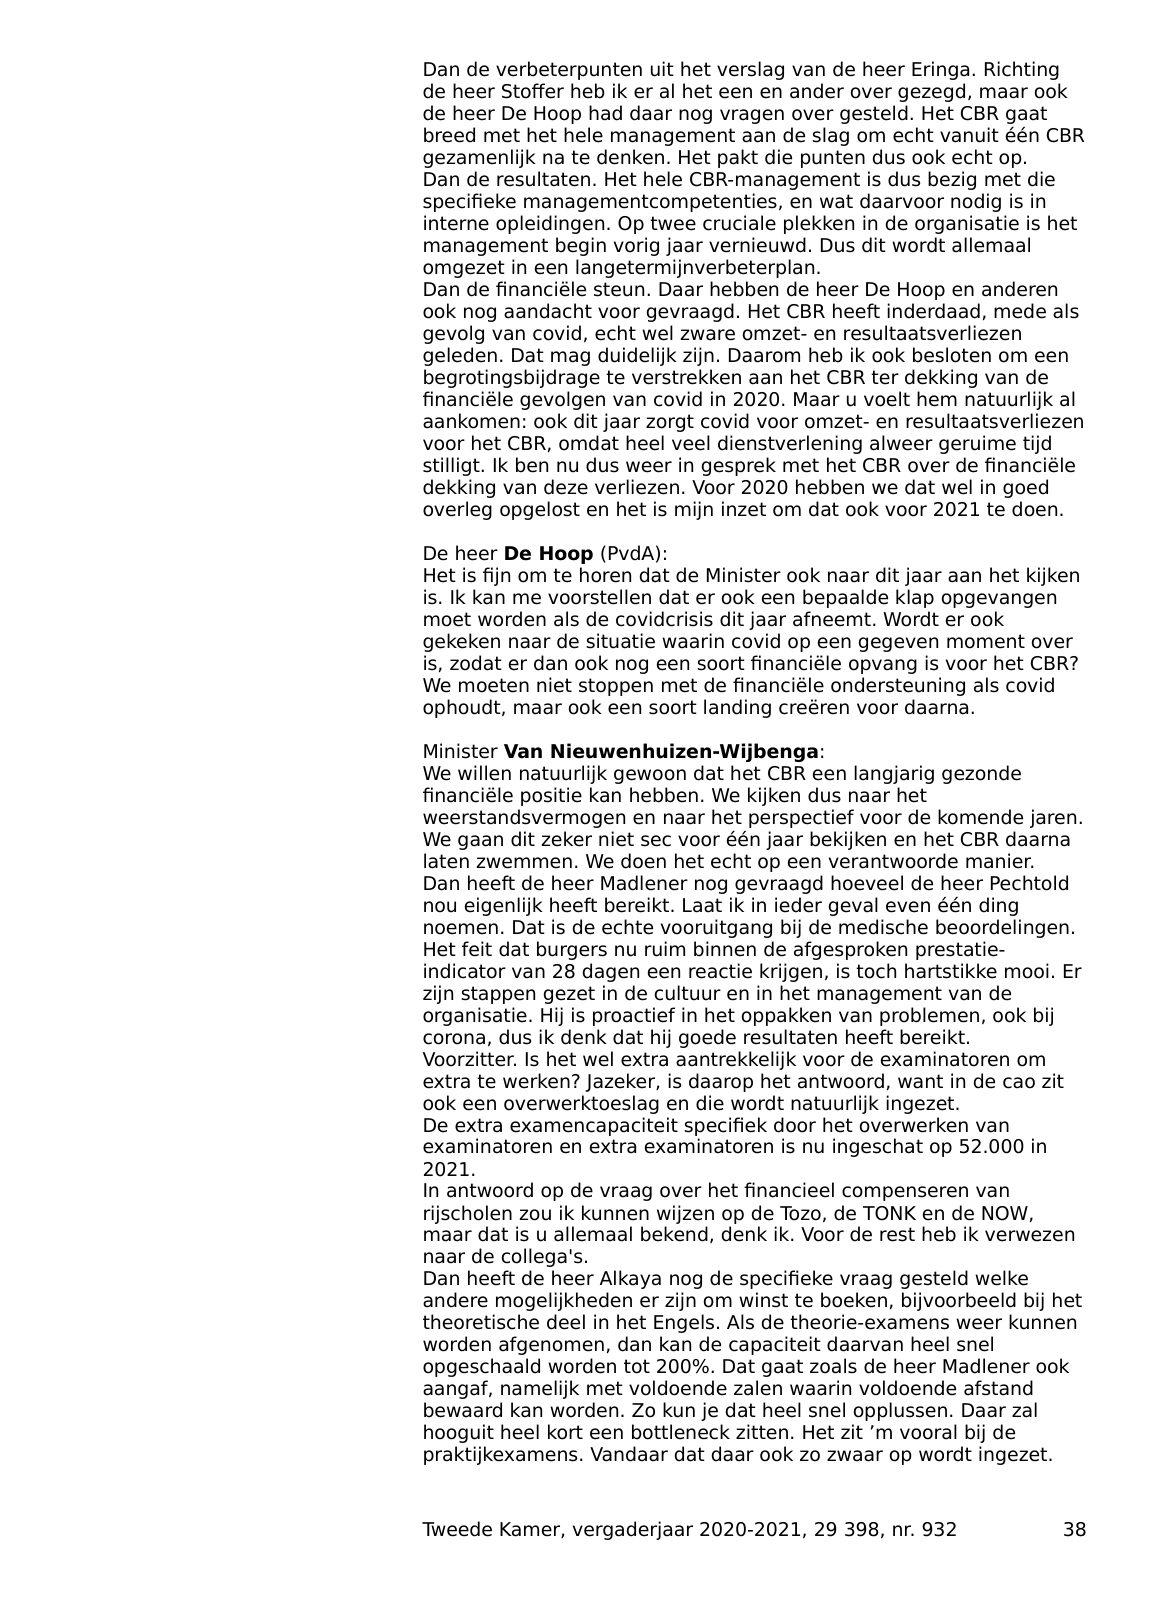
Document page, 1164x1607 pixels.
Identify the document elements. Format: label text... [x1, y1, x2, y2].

text Het is fijn om te horen dat de Minister ook naar dit jaar aan het kijken is. Ik kan me voorstellen dat er ook een bepaalde klap opgevangen moet worden als de covidcrisis dit jaar afneemt. Wordt er ook gekeken naar de situatie waarin covid op een gegeven moment over is, zodat er dan ook nog een soort financiële opvang is voor het CBR? We moeten niet stoppen met de financiële ondersteuning als covid ophoudt, maar ook een soort landing creëren voor daarna. [422, 565, 1087, 719]
text De extra examencapaciteit specifiek door het overwerken van examinatoren en extra examinatoren is nu ingeschat op 52.000 in 2021. [422, 1114, 1087, 1180]
text In antwoord op de vraag over het financieel compenseren van rijscholen zou ik kunnen wijzen op de Tozo, de TONK en de NOW, maar dat is u allemaal bekend, denk ik. Voor de rest heb ik verwezen naar de collega's. [422, 1180, 1087, 1268]
text We willen natuurlijk gewoon dat het CBR een langjarig gezonde financiële positie kan hebben. We kijken dus naar het weerstandsvermogen en naar het perspectief voor de komende jaren. We gaan dit zeker niet sec voor één jaar bekijken en het CBR daarna laten zwemmen. We doen het echt op een verantwoorde manier. [422, 763, 1087, 873]
text Minister Van Nieuwenhuizen-Wijbenga: [422, 741, 1087, 763]
text Dan de financiële steun. Daar hebben de heer De Hoop en anderen ook nog aandacht voor gevraagd. Het CBR heeft inderdaad, mede als gevolg van covid, echt wel zware omzet- en resultaatsverliezen geleden. Dat mag duidelijk zijn. Daarom heb ik ook besloten om een begrotingsbijdrage te verstrekken aan het CBR ter dekking van de financiële gevolgen van covid in 2020. Maar u voelt hem natuurlijk al aankomen: ook dit jaar zorgt covid voor omzet- en resultaatsverliezen voor het CBR, omdat heel veel dienstverlening alweer geruime tijd stilligt. Ik ben nu dus weer in gesprek met het CBR over de financiële dekking van deze verliezen. Voor 2020 hebben we dat wel in goed overleg opgelost en het is mijn inzet om dat ook voor 2021 te doen. [422, 279, 1087, 521]
text Dan heeft de heer Madlener nog gevraagd hoeveel de heer Pechtold nou eigenlijk heeft bereikt. Laat ik in ieder geval even één ding noemen. Dat is de echte vooruitgang bij de medische beoordelingen. Het feit dat burgers nu ruim binnen de afgesproken prestatie-indicator van 28 dagen een reactie krijgen, is toch hartstikke mooi. Er zijn stappen gezet in de cultuur en in het management van de organisatie. Hij is proactief in het oppakken van problemen, ook bij corona, dus ik denk dat hij goede resultaten heeft bereikt. [422, 873, 1087, 1048]
text Dan de verbeterpunten uit het verslag van de heer Eringa. Richting de heer Stoffer heb ik er al het een en ander over gezegd, maar ook de heer De Hoop had daar nog vragen over gesteld. Het CBR gaat breed met het hele management aan de slag om echt vanuit één CBR gezamenlijk na te denken. Het pakt die punten dus ook echt op. [422, 59, 1087, 169]
text De heer De Hoop (PvdA): [422, 543, 1087, 565]
text Dan de resultaten. Het hele CBR-management is dus bezig met die specifieke managementcompetenties, en wat daarvoor nodig is in interne opleidingen. Op twee cruciale plekken in de organisatie is het management begin vorig jaar vernieuwd. Dus dit wordt allemaal omgezet in een langetermijnverbeterplan. [422, 169, 1087, 279]
text Dan heeft de heer Alkaya nog de specifieke vraag gesteld welke andere mogelijkheden er zijn om winst te boeken, bijvoorbeeld bij het theoretische deel in het Engels. Als de theorie-examens weer kunnen worden afgenomen, dan kan de capaciteit daarvan heel snel opgeschaald worden tot 200%. Dat gaat zoals de heer Madlener ook aangaf, namelijk met voldoende zalen waarin voldoende afstand bewaard kan worden. Zo kun je dat heel snel opplussen. Daar zal hooguit heel kort een bottleneck zitten. Het zit ’m vooral bij de praktijkexamens. Vandaar dat daar ook zo zwaar op wordt ingezet. [422, 1268, 1087, 1466]
text Voorzitter. Is het wel extra aantrekkelijk voor de examinatoren om extra te werken? Jazeker, is daarop het antwoord, want in de cao zit ook een overwerktoeslag en die wordt natuurlijk ingezet. [422, 1048, 1087, 1114]
